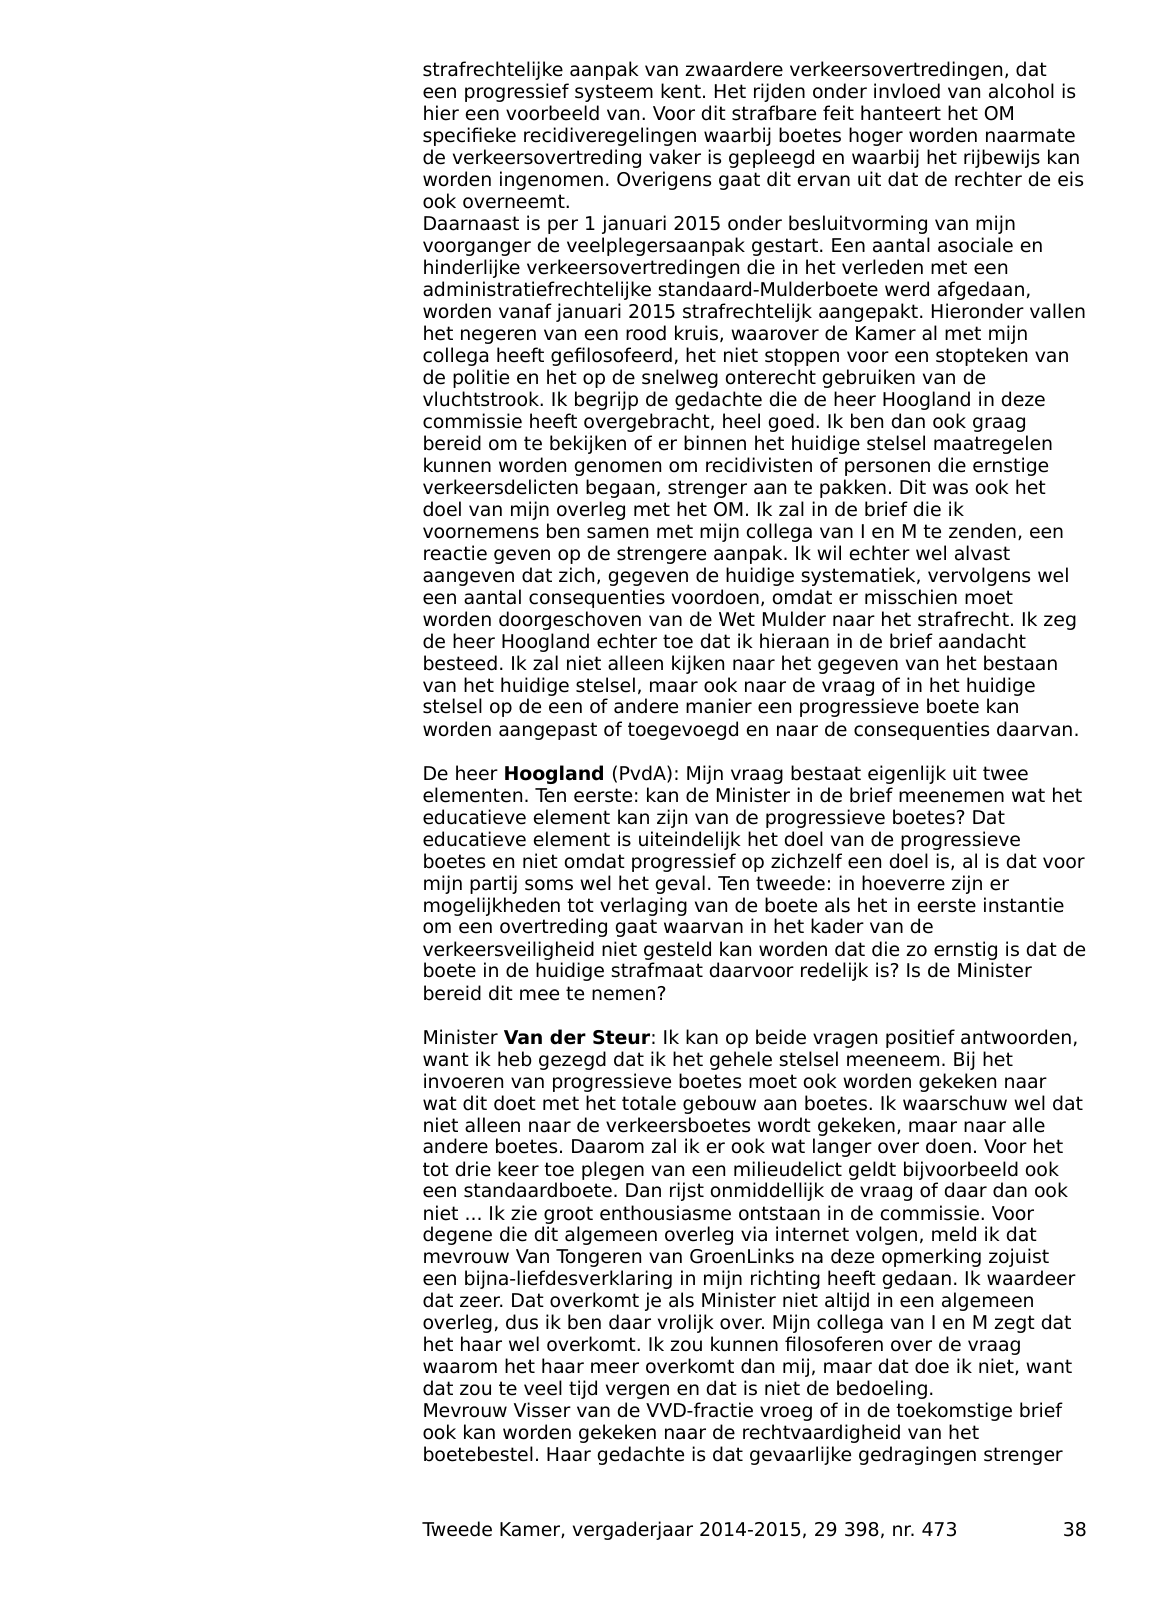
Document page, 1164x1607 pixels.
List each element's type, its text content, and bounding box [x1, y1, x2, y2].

text strafrechtelijke aanpak van zwaardere verkeersovertredingen, dat een progressief systeem kent. Het rijden onder invloed van alcohol is hier een voorbeeld van. Voor dit strafbare feit hanteert het OM specifieke recidiveregelingen waarbij boetes hoger worden naarmate de verkeersovertreding vaker is gepleegd en waarbij het rijbewijs kan worden ingenomen. Overigens gaat dit ervan uit dat de rechter de eis ook overneemt. [422, 59, 1087, 213]
text De heer Hoogland (PvdA): Mijn vraag bestaat eigenlijk uit twee elementen. Ten eerste: kan de Minister in de brief meenemen wat het educatieve element kan zijn van de progressieve boetes? Dat educatieve element is uiteindelijk het doel van de progressieve boetes en niet omdat progressief op zichzelf een doel is, al is dat voor mijn partij soms wel het geval. Ten tweede: in hoeverre zijn er mogelijkheden tot verlaging van de boete als het in eerste instantie om een overtreding gaat waarvan in het kader van de verkeersveiligheid niet gesteld kan worden dat die zo ernstig is dat de boete in de huidige strafmaat daarvoor redelijk is? Is de Minister bereid dit mee te nemen? [422, 763, 1087, 1004]
text Mevrouw Visser van de VVD-fractie vroeg of in de toekomstige brief ook kan worden gekeken naar de rechtvaardigheid van het boetebestel. Haar gedachte is dat gevaarlijke gedragingen strenger [422, 1400, 1087, 1466]
text Minister Van der Steur: Ik kan op beide vragen positief antwoorden, want ik heb gezegd dat ik het gehele stelsel meeneem. Bij het invoeren van progressieve boetes moet ook worden gekeken naar wat dit doet met het totale gebouw aan boetes. Ik waarschuw wel dat niet alleen naar de verkeersboetes wordt gekeken, maar naar alle andere boetes. Daarom zal ik er ook wat langer over doen. Voor het tot drie keer toe plegen van een milieudelict geldt bijvoorbeeld ook een standaardboete. Dan rijst onmiddellijk de vraag of daar dan ook niet ... Ik zie groot enthousiasme ontstaan in de commissie. Voor degene die dit algemeen overleg via internet volgen, meld ik dat mevrouw Van Tongeren van GroenLinks na deze opmerking zojuist een bijna-liefdesverklaring in mijn richting heeft gedaan. Ik waardeer dat zeer. Dat overkomt je als Minister niet altijd in een algemeen overleg, dus ik ben daar vrolijk over. Mijn collega van I en M zegt dat het haar wel overkomt. Ik zou kunnen filosoferen over de vraag waarom het haar meer overkomt dan mij, maar dat doe ik niet, want dat zou te veel tijd vergen en dat is niet de bedoeling. [422, 1027, 1087, 1400]
text Daarnaast is per 1 januari 2015 onder besluitvorming van mijn voorganger de veelplegersaanpak gestart. Een aantal asociale en hinderlijke verkeersovertredingen die in het verleden met een administratiefrechtelijke standaard-Mulderboete werd afgedaan, worden vanaf januari 2015 strafrechtelijk aangepakt. Hieronder vallen het negeren van een rood kruis, waarover de Kamer al met mijn collega heeft gefilosofeerd, het niet stoppen voor een stopteken van de politie en het op de snelweg onterecht gebruiken van de vluchtstrook. Ik begrijp de gedachte die de heer Hoogland in deze commissie heeft overgebracht, heel goed. Ik ben dan ook graag bereid om te bekijken of er binnen het huidige stelsel maatregelen kunnen worden genomen om recidivisten of personen die ernstige verkeersdelicten begaan, strenger aan te pakken. Dit was ook het doel van mijn overleg met het OM. Ik zal in de brief die ik voornemens ben samen met mijn collega van I en M te zenden, een reactie geven op de strengere aanpak. Ik wil echter wel alvast aangeven dat zich, gegeven de huidige systematiek, vervolgens wel een aantal consequenties voordoen, omdat er misschien moet worden doorgeschoven van de Wet Mulder naar het strafrecht. Ik zeg de heer Hoogland echter toe dat ik hieraan in de brief aandacht besteed. Ik zal niet alleen kijken naar het gegeven van het bestaan van het huidige stelsel, maar ook naar de vraag of in het huidige stelsel op de een of andere manier een progressieve boete kan worden aangepast of toegevoegd en naar de consequenties daarvan. [422, 213, 1087, 740]
